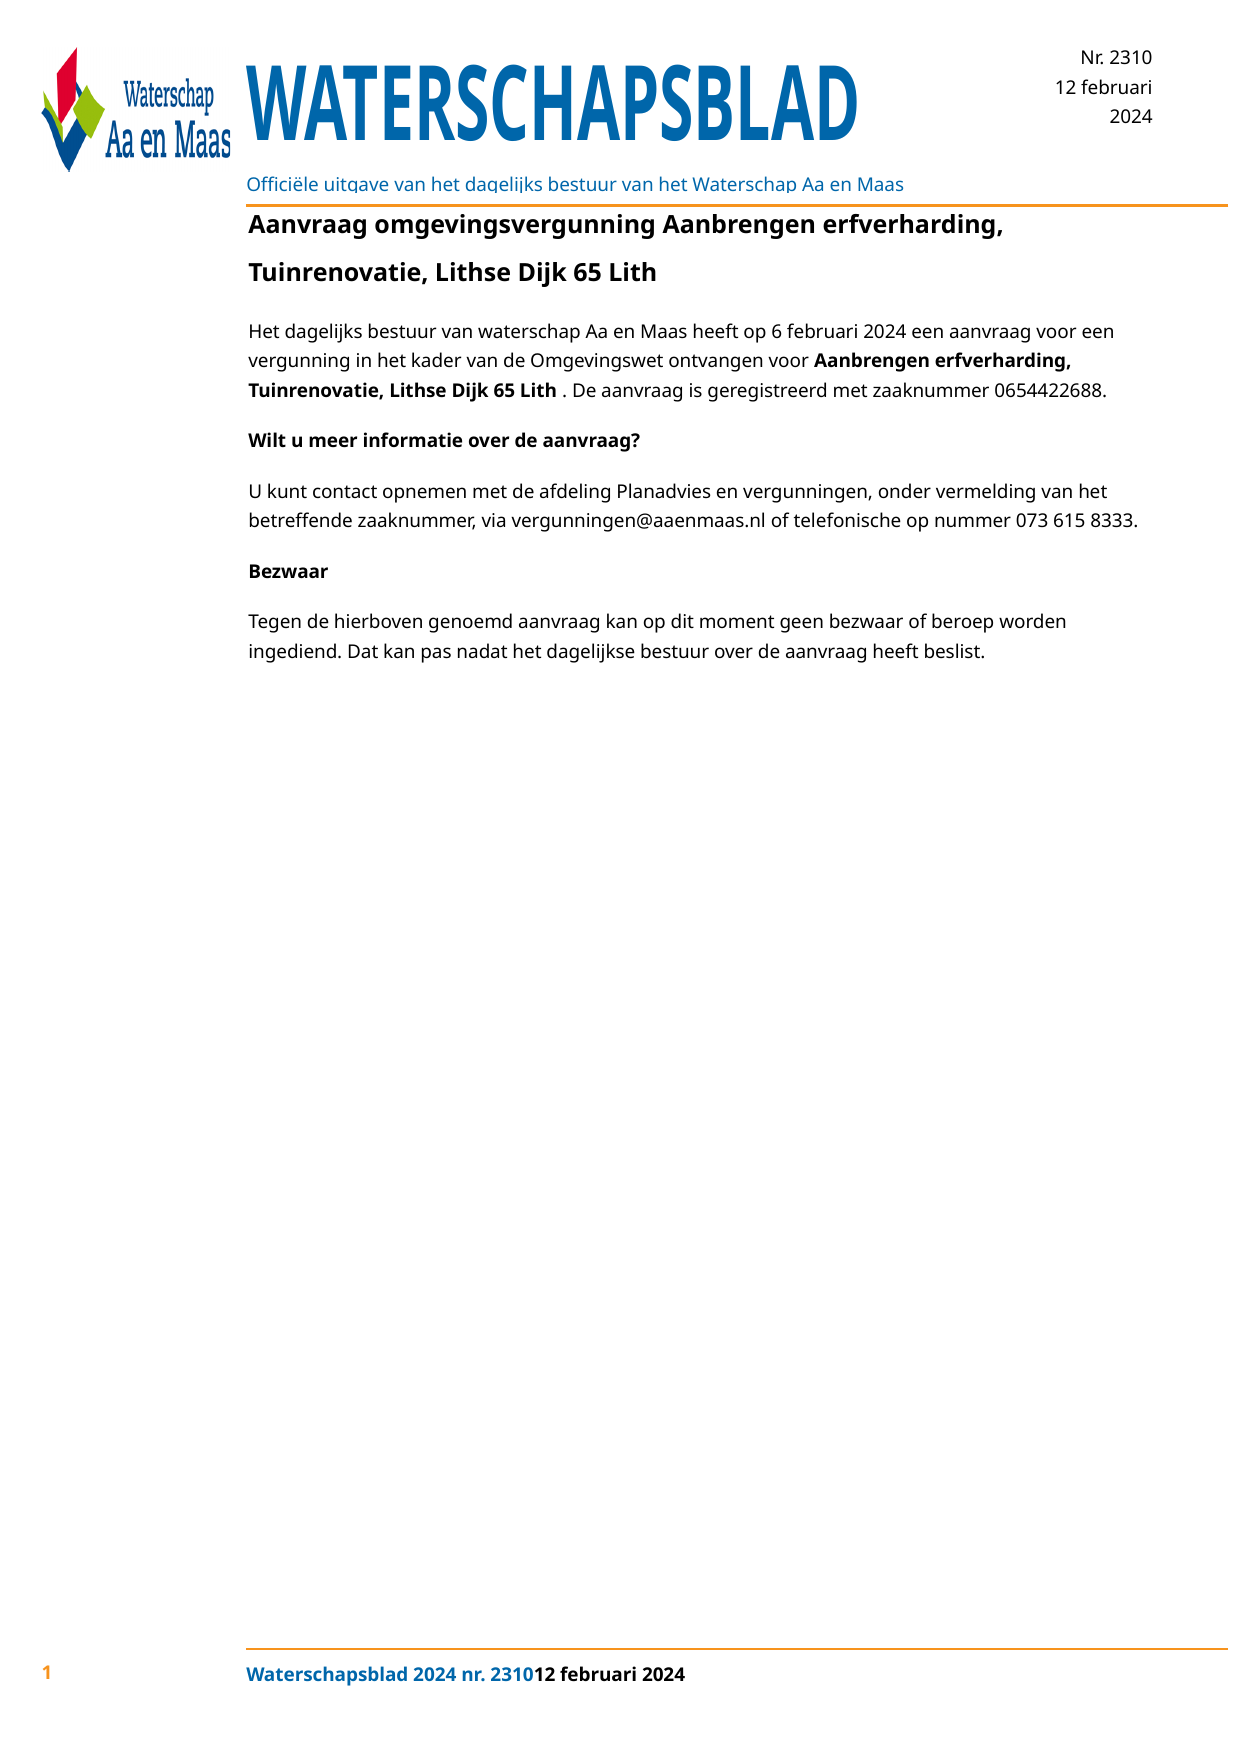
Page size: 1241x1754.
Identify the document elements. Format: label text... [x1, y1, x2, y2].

text Tegen de hierboven genoemd aanvraag kan op dit moment geen bezwaar of beroep worden ingediend. Dat kan pas nadat het dagelijkse bestuur over de aanvraag heeft beslist. [248, 608, 1152, 664]
text Wilt u meer informatie over de aanvraag? [248, 427, 1152, 453]
text U kunt contact opnemen met de afdeling Planadvies en vergunningen, onder vermelding van het betreffende zaaknummer, via vergunningen@aaenmaas.nl of telefonische op nummer 073 615 8333. [248, 478, 1152, 533]
text Het dagelijks bestuur van waterschap Aa en Maas heeft op 6 februari 2024 een aanvraag voor een vergunning in het kader van de Omgevingswet ontvangen voor Aanbrengen erfverharding, Tuinrenovatie, Lithse Dijk 65 Lith . De aanvraag is geregistreerd met zaaknummer 0654422688. [248, 318, 1152, 403]
text Bezwaar [248, 558, 1152, 584]
picture [41, 47, 231, 172]
text Aanvraag omgevingsvergunning Aanbrengen erfverharding, Tuinrenovatie, Lithse Dijk 65 Lith [248, 207, 1152, 288]
